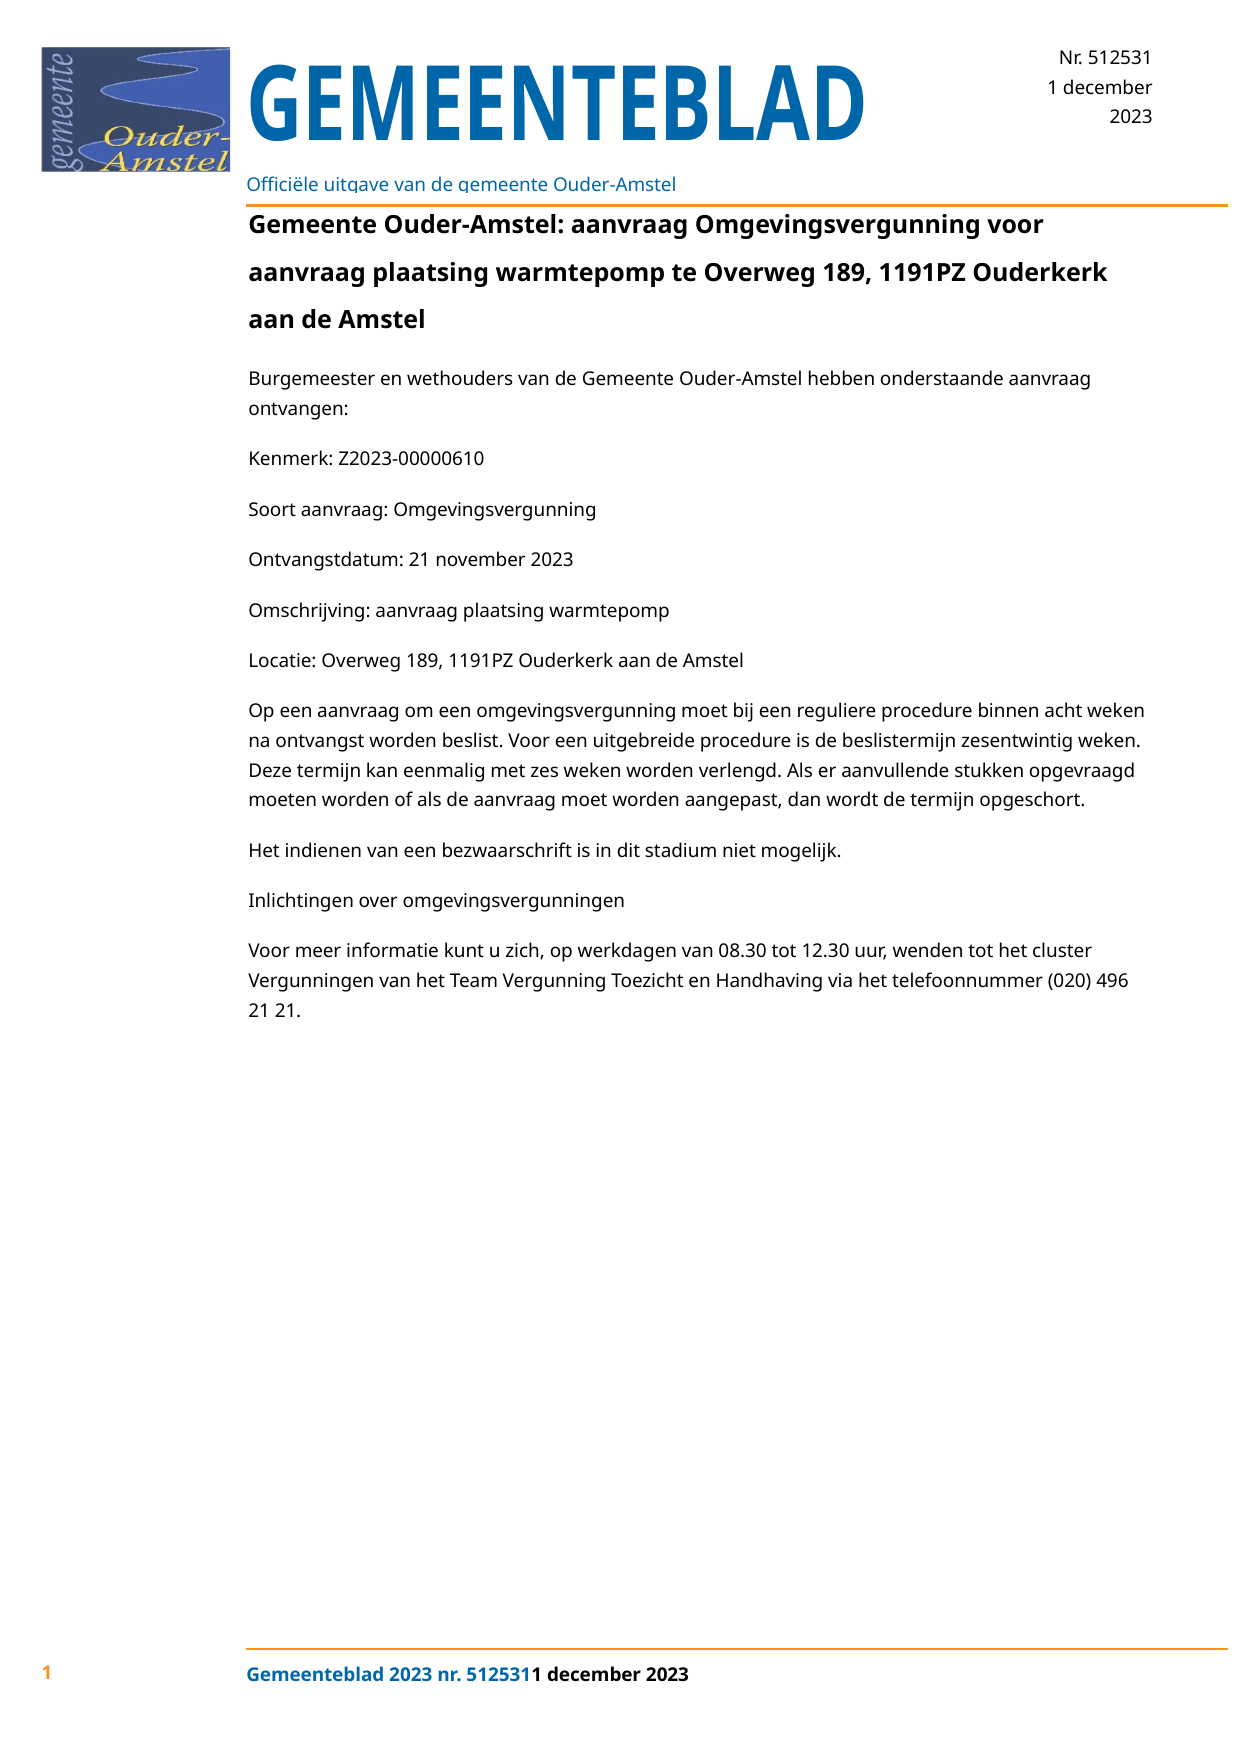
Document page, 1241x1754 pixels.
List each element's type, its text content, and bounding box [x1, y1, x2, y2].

text Gemeente Ouder-Amstel: aanvraag Omgevingsvergunning voor aanvraag plaatsing warmtepomp te Overweg 189, 1191PZ Ouderkerk aan de Amstel [248, 207, 1152, 336]
text Voor meer informatie kunt u zich, op werkdagen van 08.30 tot 12.30 uur, wenden tot het cluster Vergunningen van het Team Vergunning Toezicht en Handhaving via het telefoonnummer (020) 496 21 21. [248, 938, 1152, 1022]
text Soort aanvraag: Omgevingsvergunning [248, 496, 1152, 522]
text Op een aanvraag om een omgevingsvergunning moet bij een reguliere procedure binnen acht weken na ontvangst worden beslist. Voor een uitgebreide procedure is de beslistermijn zesentwintig weken. Deze termijn kan eenmalig met zes weken worden verlengd. Als er aanvullende stukken opgevraagd moeten worden of als de aanvraag moet worden aangepast, dan wordt de termijn opgeschort. [248, 698, 1152, 812]
text Inlichtingen over omgevingsvergunningen [248, 887, 1152, 913]
text Burgemeester en wethouders van de Gemeente Ouder-Amstel hebben onderstaande aanvraag ontvangen: [248, 366, 1152, 421]
text Omschrijving: aanvraag plaatsing warmtepomp [248, 597, 1152, 622]
text Ontvangstdatum: 21 november 2023 [248, 546, 1152, 572]
picture [41, 47, 231, 172]
text Kenmerk: Z2023-00000610 [248, 446, 1152, 471]
text Het indienen van een bezwaarschrift is in dit stadium niet mogelijk. [248, 837, 1152, 862]
text Locatie: Overweg 189, 1191PZ Ouderkerk aan de Amstel [248, 647, 1152, 673]
